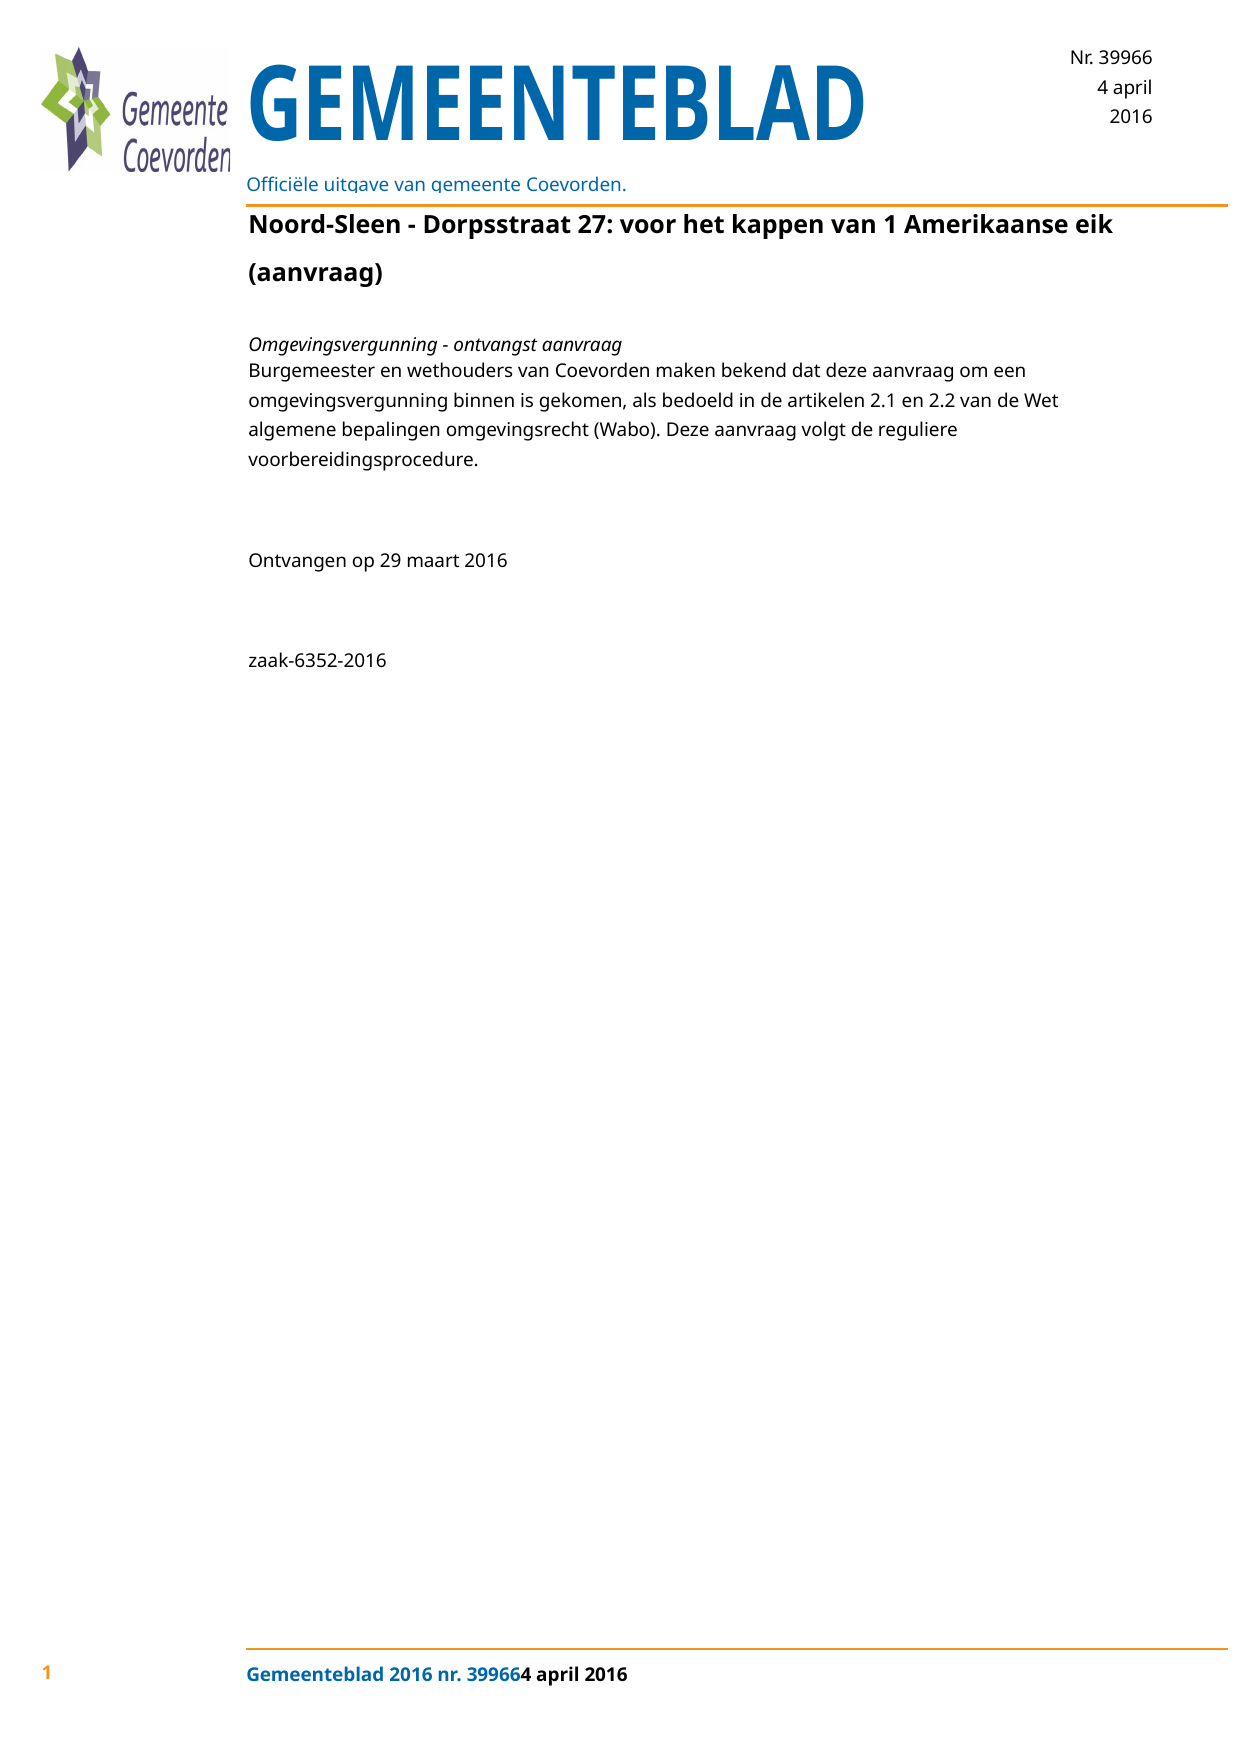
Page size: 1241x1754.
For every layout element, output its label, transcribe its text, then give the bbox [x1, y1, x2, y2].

text Noord-Sleen - Dorpsstraat 27: voor het kappen van 1 Amerikaanse eik (aanvraag) [248, 207, 1152, 288]
text Omgevingsvergunning - ontvangst aanvraag [248, 331, 1152, 357]
text Ontvangen op 29 maart 2016 [248, 547, 1152, 572]
picture [41, 47, 231, 172]
text Burgemeester en wethouders van Coevorden maken bekend dat deze aanvraag om een omgevingsvergunning binnen is gekomen, als bedoeld in de artikelen 2.1 en 2.2 van de Wet algemene bepalingen omgevingsrecht (Wabo). Deze aanvraag volgt de reguliere voorbereidingsprocedure. [248, 357, 1152, 472]
text zaak-6352-2016 [248, 648, 1152, 673]
